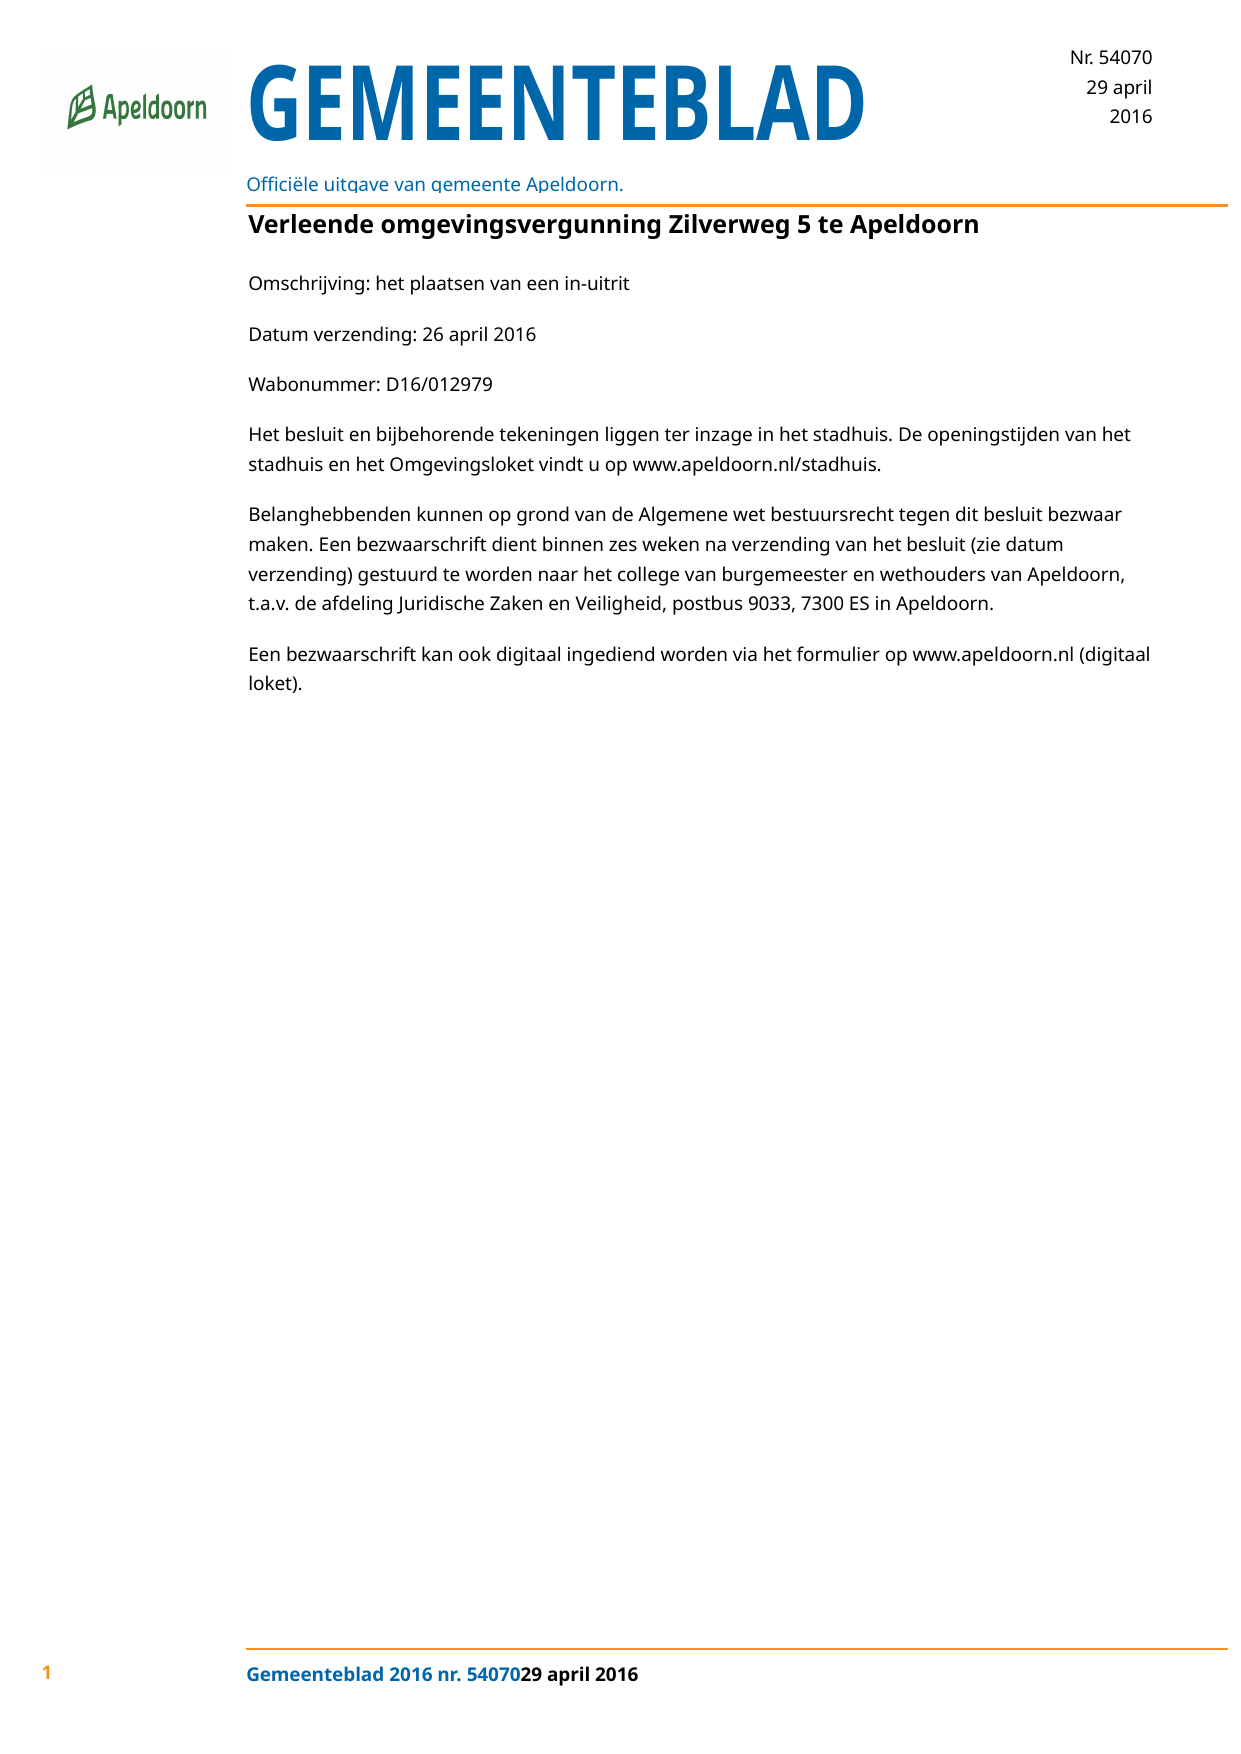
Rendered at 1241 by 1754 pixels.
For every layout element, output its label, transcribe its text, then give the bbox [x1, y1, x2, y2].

text Verleende omgevingsvergunning Zilverweg 5 te Apeldoorn [248, 207, 1152, 241]
text Het besluit en bijbehorende tekeningen liggen ter inzage in het stadhuis. De openingstijden van het stadhuis en het Omgevingsloket vindt u op www.apeldoorn.nl/stadhuis. [248, 422, 1152, 477]
text Omschrijving: het plaatsen van een in-uitrit [248, 270, 1152, 296]
text Datum verzending: 26 april 2016 [248, 321, 1152, 346]
text Wabonummer: D16/012979 [248, 371, 1152, 397]
text Belanghebbenden kunnen op grond van de Algemene wet bestuursrecht tegen dit besluit bezwaar maken. Een bezwaarschrift dient binnen zes weken na verzending van het besluit (zie datum verzending) gestuurd te worden naar het college van burgemeester en wethouders van Apeldoorn, t.a.v. de afdeling Juridische Zaken en Veiligheid, postbus 9033, 7300 ES in Apeldoorn. [248, 502, 1152, 616]
picture [41, 47, 231, 172]
text Een bezwaarschrift kan ook digitaal ingediend worden via het formulier op www.apeldoorn.nl (digitaal loket). [248, 641, 1152, 696]
